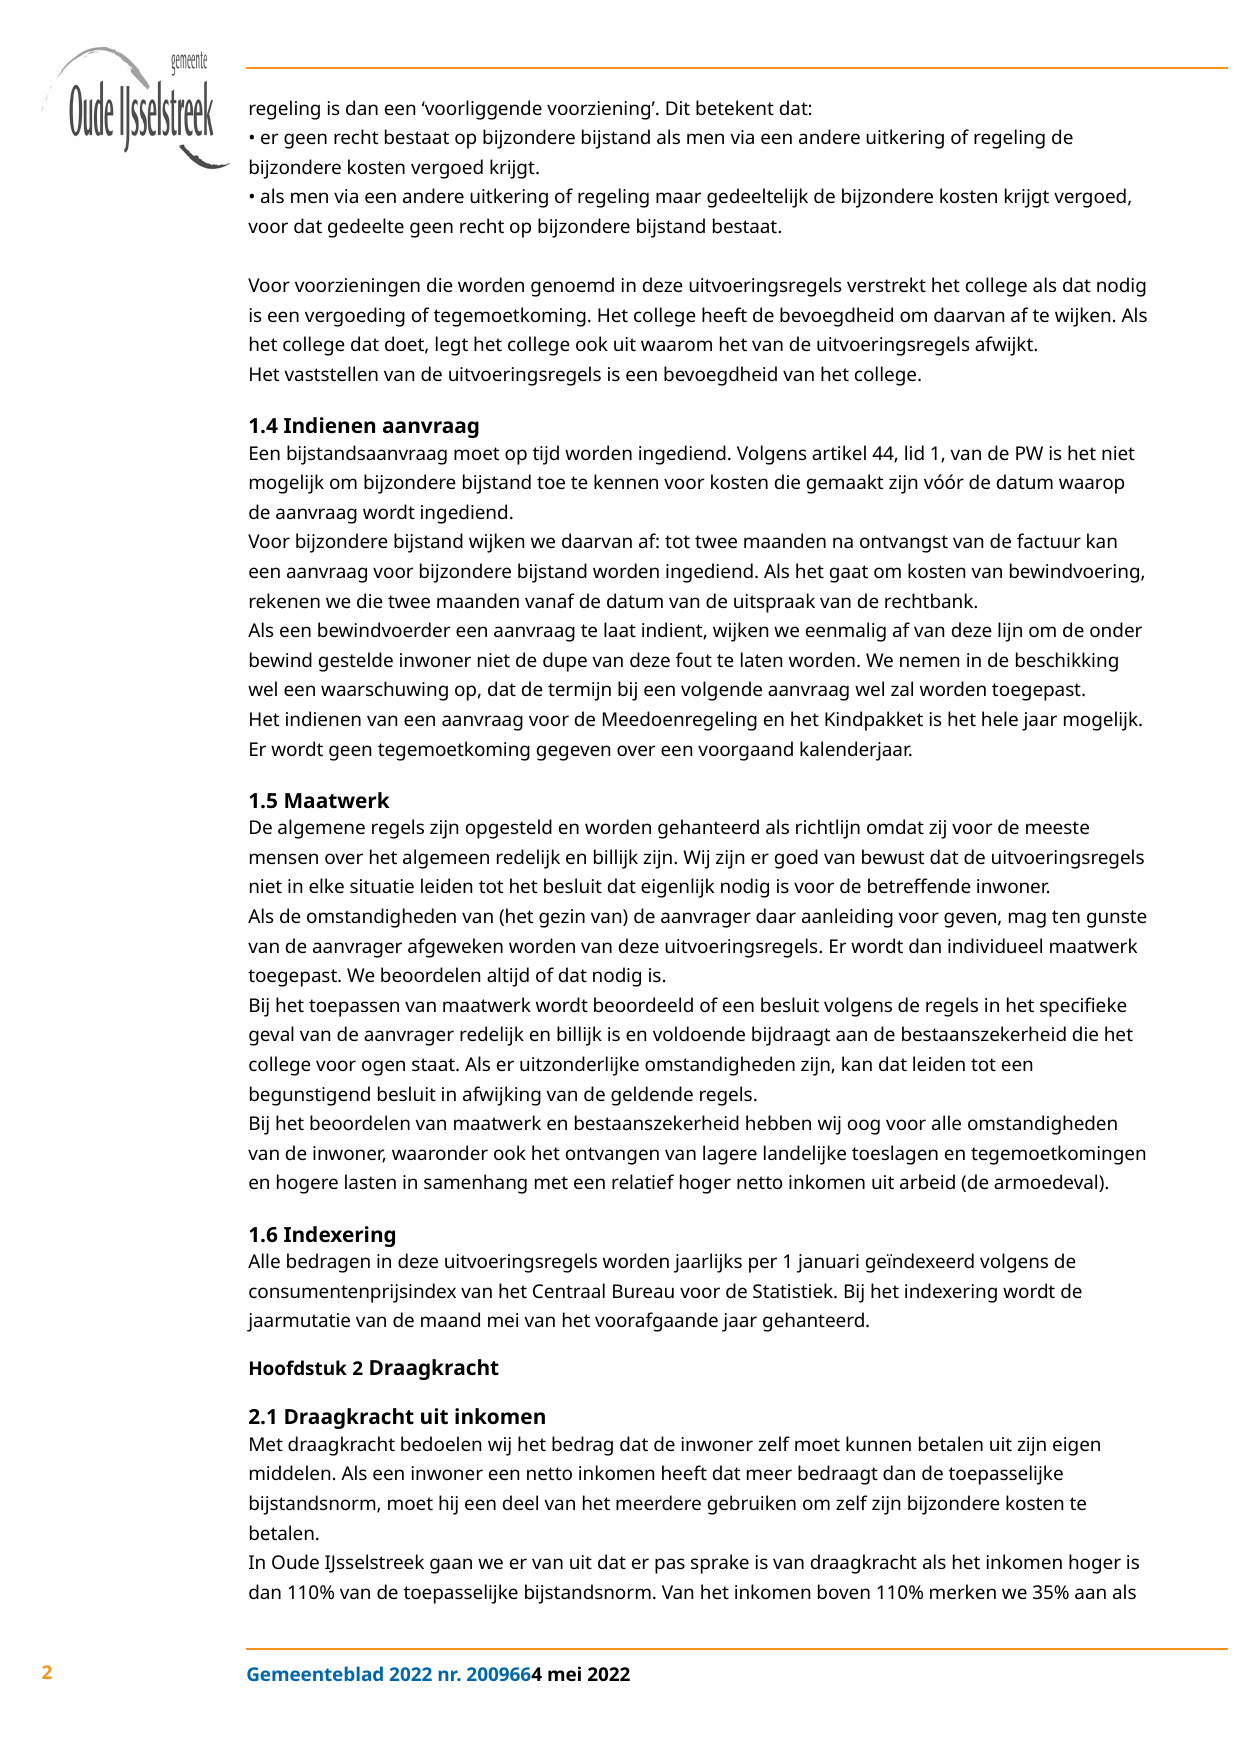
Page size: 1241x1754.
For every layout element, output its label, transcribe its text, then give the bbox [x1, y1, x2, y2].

text In Oude IJsselstreek gaan we er van uit dat er pas sprake is van draagkracht als het inkomen hoger is dan 110% van de toepasselijke bijstandsnorm. Van het inkomen boven 110% merken we 35% aan als [248, 1549, 1152, 1604]
text Bij het toepassen van maatwerk wordt beoordeeld of een besluit volgens de regels in het specifieke geval van de aanvrager redelijk en billijk is en voldoende bijdraagt aan de bestaanszekerheid die het college voor ogen staat. Als er uitzonderlijke omstandigheden zijn, kan dat leiden tot een begunstigend besluit in afwijking van de geldende regels. [248, 992, 1152, 1107]
text Met draagkracht bedoelen wij het bedrag dat de inwoner zelf moet kunnen betalen uit zijn eigen middelen. Als een inwoner een netto inkomen heeft dat meer bedraagt dan de toepasselijke bijstandsnorm, moet hij een deel van het meerdere gebruiken om zelf zijn bijzondere kosten te betalen. [248, 1431, 1152, 1545]
text Een bijstandsaanvraag moet op tijd worden ingediend. Volgens artikel 44, lid 1, van de PW is het niet mogelijk om bijzondere bijstand toe te kennen voor kosten die gemaakt zijn vóór de datum waarop de aanvraag wordt ingediend. [248, 440, 1152, 525]
text Als een bewindvoerder een aanvraag te laat indient, wijken we eenmalig af van deze lijn om de onder bewind gestelde inwoner niet de dupe van deze fout te laten worden. We nemen in de beschikking wel een waarschuwing op, dat de termijn bij een volgende aanvraag wel zal worden toegepast. [248, 617, 1152, 702]
text • als men via een andere uitkering of regeling maar gedeeltelijk de bijzondere kosten krijgt vergoed, voor dat gedeelte geen recht op bijzondere bijstand bestaat. [248, 183, 1152, 239]
text Het indienen van een aanvraag voor de Meedoenregeling en het Kindpakket is het hele jaar mogelijk. Er wordt geen tegemoetkoming gegeven over een voorgaand kalenderjaar. [248, 706, 1152, 761]
text Bij het beoordelen van maatwerk en bestaanszekerheid hebben wij oog voor alle omstandigheden van de inwoner, waaronder ook het ontvangen van lagere landelijke toeslagen en tegemoetkomingen en hogere lasten in samenhang met een relatief hoger netto inkomen uit arbeid (de armoedeval). [248, 1110, 1152, 1195]
text Als de omstandigheden van (het gezin van) de aanvrager daar aanleiding voor geven, mag ten gunste van de aanvrager afgeweken worden van deze uitvoeringsregels. Er wordt dan individueel maatwerk toegepast. We beoordelen altijd of dat nodig is. [248, 903, 1152, 988]
text De algemene regels zijn opgesteld en worden gehanteerd als richtlijn omdat zij voor de meeste mensen over het algemeen redelijk en billijk zijn. Wij zijn er goed van bewust dat de uitvoeringsregels niet in elke situatie leiden tot het besluit dat eigenlijk nodig is voor de betreffende inwoner. [248, 814, 1152, 899]
text • er geen recht bestaat op bijzondere bijstand als men via een andere uitkering of regeling de bijzondere kosten vergoed krijgt. [248, 124, 1152, 180]
text 1.6 Indexering [248, 1220, 1152, 1248]
text Voor voorzieningen die worden genoemd in deze uitvoeringsregels verstrekt het college als dat nodig is een vergoeding of tegemoetkoming. Het college heeft de bevoegdheid om daarvan af te wijken. Als het college dat doet, legt het college ook uit waarom het van de uitvoeringsregels afwijkt. [248, 272, 1152, 357]
text Hoofdstuk 2 Draagkracht [248, 1353, 1152, 1382]
text 2.1 Draagkracht uit inkomen [248, 1402, 1152, 1431]
text 1.4 Indienen aanvraag [248, 411, 1152, 440]
text Alle bedragen in deze uitvoeringsregels worden jaarlijks per 1 januari geïndexeerd volgens de consumentenprijsindex van het Centraal Bureau voor de Statistiek. Bij het indexering wordt de jaarmutatie van de maand mei van het voorafgaande jaar gehanteerd. [248, 1248, 1152, 1333]
text Het vaststellen van de uitvoeringsregels is een bevoegdheid van het college. [248, 361, 1152, 387]
picture [41, 47, 231, 172]
text regeling is dan een ‘voorliggende voorziening’. Dit betekent dat: [248, 95, 1152, 121]
text 1.5 Maatwerk [248, 786, 1152, 814]
text Voor bijzondere bijstand wijken we daarvan af: tot twee maanden na ontvangst van de factuur kan een aanvraag voor bijzondere bijstand worden ingediend. Als het gaat om kosten van bewindvoering, rekenen we die twee maanden vanaf de datum van de uitspraak van de rechtbank. [248, 529, 1152, 613]
